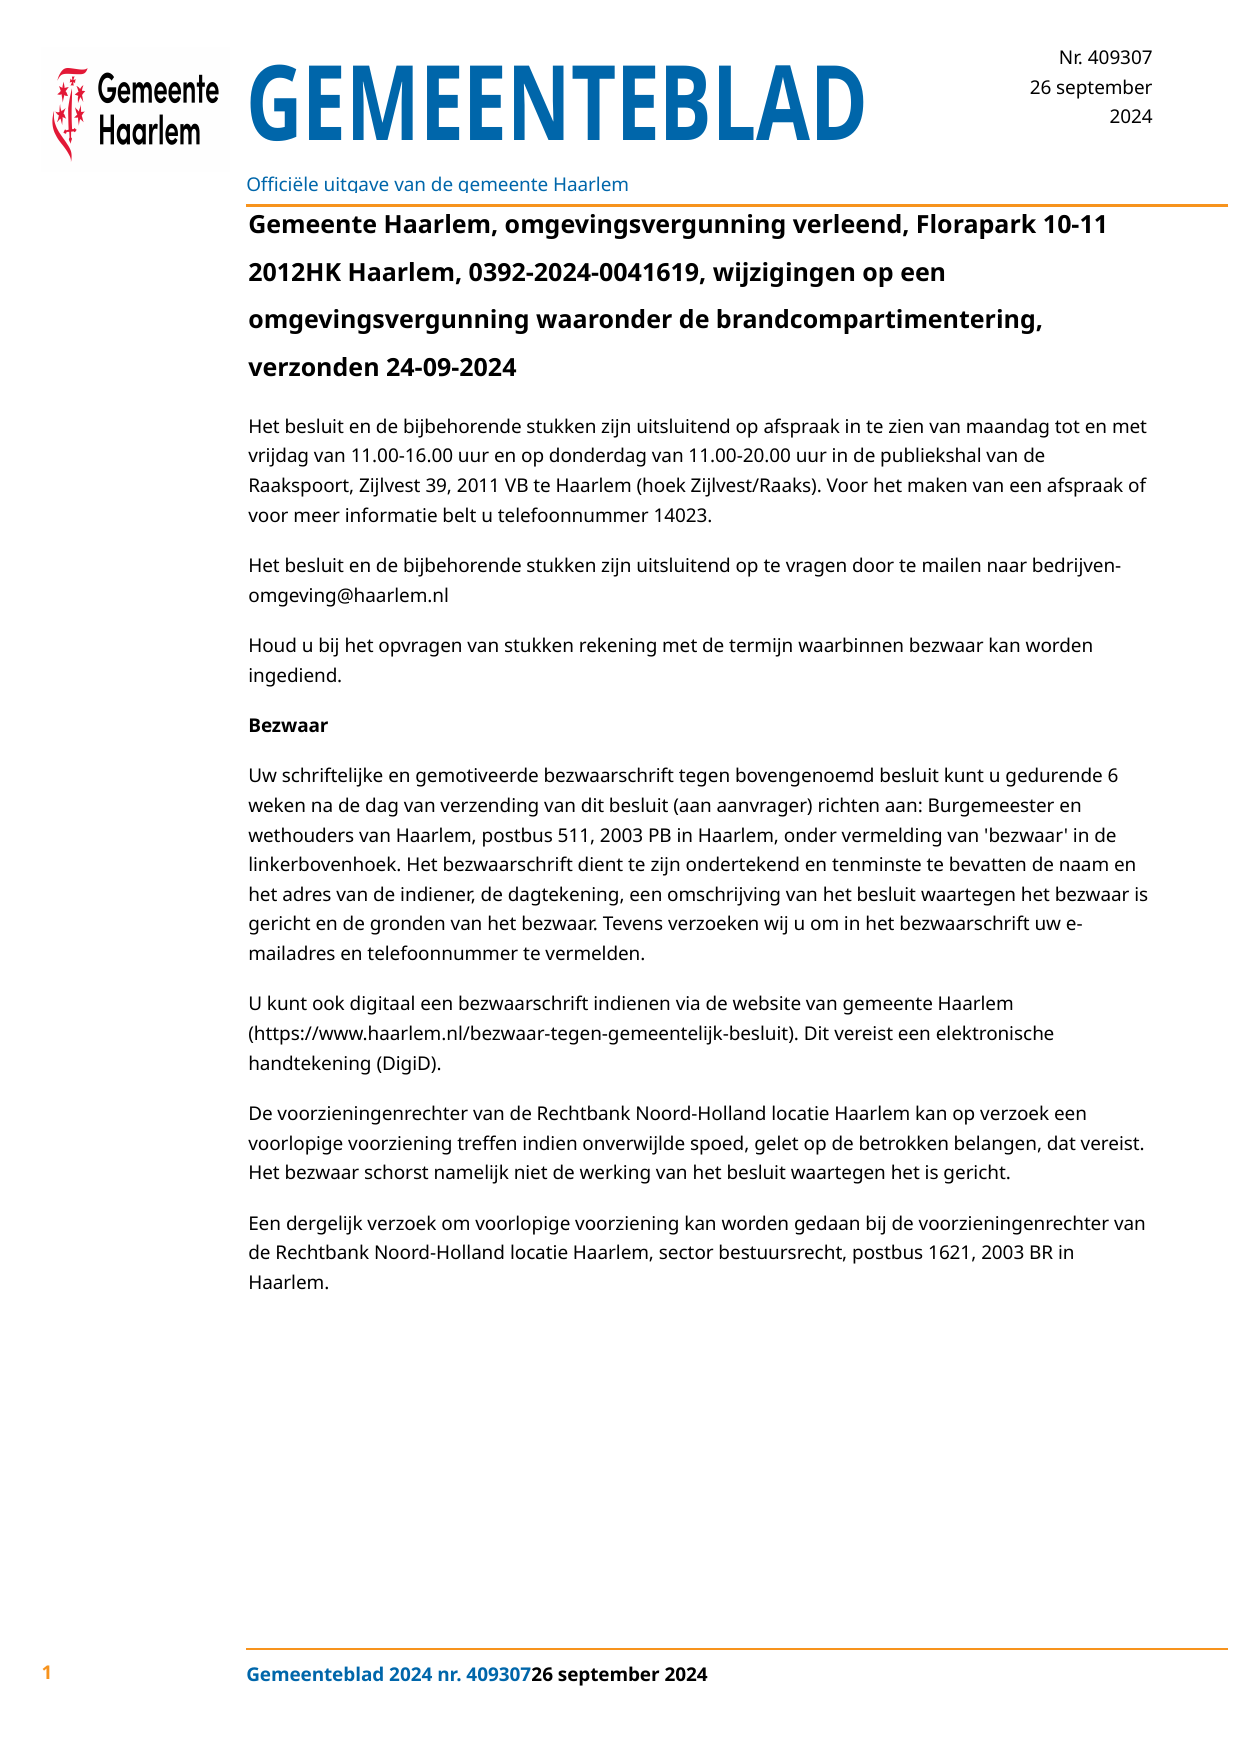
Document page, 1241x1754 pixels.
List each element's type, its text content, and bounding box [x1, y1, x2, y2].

picture [41, 47, 231, 172]
text Gemeente Haarlem, omgevingsvergunning verleend, Florapark 10-11 2012HK Haarlem, 0392-2024-0041619, wijzigingen op een omgevingsvergunning waaronder de brandcompartimentering, verzonden 24-09-2024 [248, 207, 1152, 384]
text Het besluit en de bijbehorende stukken zijn uitsluitend op afspraak in te zien van maandag tot en met vrijdag van 11.00-16.00 uur en op donderdag van 11.00-20.00 uur in de publiekshal van de Raakspoort, Zijlvest 39, 2011 VB te Haarlem (hoek Zijlvest/Raaks). Voor het maken van een afspraak of voor meer informatie belt u telefoonnummer 14023. [248, 413, 1152, 528]
text Uw schriftelijke en gemotiveerde bezwaarschrift tegen bovengenoemd besluit kunt u gedurende 6 weken na de dag van verzending van dit besluit (aan aanvrager) richten aan: Burgemeester en wethouders van Haarlem, postbus 511, 2003 PB in Haarlem, onder vermelding van 'bezwaar' in de linkerbovenhoek. Het bezwaarschrift dient te zijn ondertekend en tenminste te bevatten de naam en het adres van de indiener, de dagtekening, een omschrijving van het besluit waartegen het bezwaar is gericht en de gronden van het bezwaar. Tevens verzoeken wij u om in het bezwaarschrift uw e-mailadres en telefoonnummer te vermelden. [248, 763, 1152, 966]
text Een dergelijk verzoek om voorlopige voorziening kan worden gedaan bij de voorzieningenrechter van de Rechtbank Noord-Holland locatie Haarlem, sector bestuursrecht, postbus 1621, 2003 BR in Haarlem. [248, 1210, 1152, 1295]
text Het besluit en de bijbehorende stukken zijn uitsluitend op te vragen door te mailen naar bedrijven-omgeving@haarlem.nl [248, 552, 1152, 608]
text U kunt ook digitaal een bezwaarschrift indienen via de website van gemeente Haarlem (https://www.haarlem.nl/bezwaar-tegen-gemeentelijk-besluit). Dit vereist een elektronische handtekening (DigiD). [248, 991, 1152, 1076]
text Bezwaar [248, 712, 1152, 738]
text Houd u bij het opvragen van stukken rekening met de termijn waarbinnen bezwaar kan worden ingediend. [248, 632, 1152, 688]
text De voorzieningenrechter van de Rechtbank Noord-Holland locatie Haarlem kan op verzoek een voorlopige voorziening treffen indien onverwijlde spoed, gelet op de betrokken belangen, dat vereist. Het bezwaar schorst namelijk niet de werking van het besluit waartegen het is gericht. [248, 1100, 1152, 1185]
